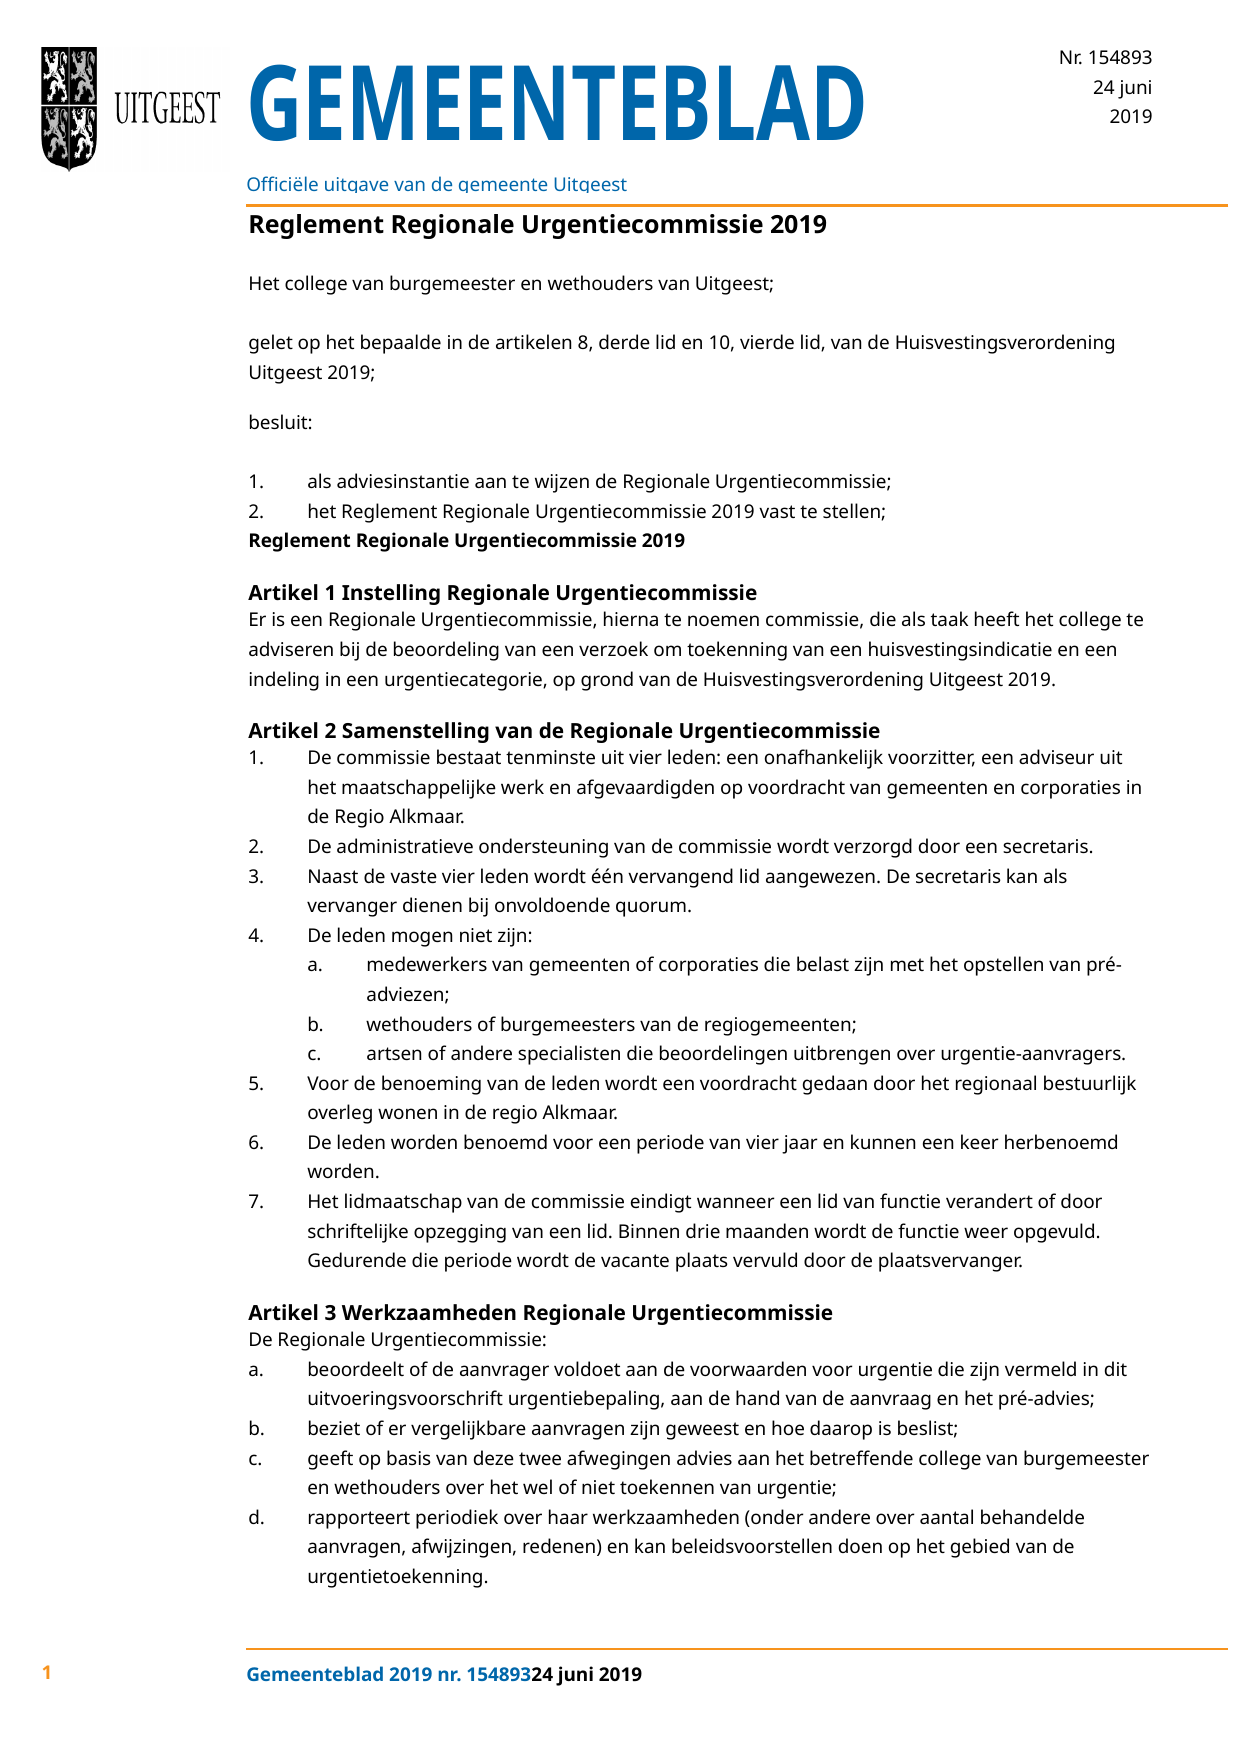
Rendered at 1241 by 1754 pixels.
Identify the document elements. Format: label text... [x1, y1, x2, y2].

list artsen of andere specialisten die beoordelingen uitbrengen over urgentie-aanvragers. [307, 1040, 1152, 1066]
list De leden mogen niet zijn: [248, 922, 1152, 948]
picture [41, 47, 231, 172]
list geeft op basis van deze twee afwegingen advies aan het betreffende college van burgemeester en wethouders over het wel of niet toekennen van urgentie; [248, 1445, 1152, 1500]
list beoordeelt of de aanvrager voldoet aan de voorwaarden voor urgentie die zijn vermeld in dit uitvoeringsvoorschrift urgentiebepaling, aan de hand van de aanvraag en het pré-advies; [248, 1356, 1152, 1411]
list De leden worden benoemd voor een periode van vier jaar en kunnen een keer herbenoemd worden. [248, 1129, 1152, 1184]
text Het college van burgemeester en wethouders van Uitgeest; [248, 270, 1152, 296]
list rapporteert periodiek over haar werkzaamheden (onder andere over aantal behandelde aanvragen, afwijzingen, redenen) en kan beleidsvoorstellen doen op het gebied van de urgentietoekenning. [248, 1504, 1152, 1589]
text gelet op het bepaalde in de artikelen 8, derde lid en 10, vierde lid, van de Huisvestingsverordening Uitgeest 2019; [248, 329, 1152, 385]
text De Regionale Urgentiecommissie: [248, 1326, 1152, 1352]
list De commissie bestaat tenminste uit vier leden: een onafhankelijk voorzitter, een adviseur uit het maatschappelijke werk en afgevaardigden op voordracht van gemeenten en corporaties in de Regio Alkmaar. [248, 744, 1152, 829]
list medewerkers van gemeenten of corporaties die belast zijn met het opstellen van pré-adviezen; [307, 952, 1152, 1007]
list Voor de benoeming van de leden wordt een voordracht gedaan door het regionaal bestuurlijk overleg wonen in de regio Alkmaar. [248, 1070, 1152, 1125]
list De administratieve ondersteuning van de commissie wordt verzorgd door een secretaris. [248, 833, 1152, 859]
list beziet of er vergelijkbare aanvragen zijn geweest en hoe daarop is beslist; [248, 1415, 1152, 1441]
text Artikel 3 Werkzaamheden Regionale Urgentiecommissie [248, 1298, 1152, 1326]
text besluit: [248, 409, 1152, 435]
list Naast de vaste vier leden wordt één vervangend lid aangewezen. De secretaris kan als vervanger dienen bij onvoldoende quorum. [248, 863, 1152, 918]
list Het lidmaatschap van de commissie eindigt wanneer een lid van functie verandert of door schriftelijke opzegging van een lid. Binnen drie maanden wordt de functie weer opgevuld. Gedurende die periode wordt de vacante plaats vervuld door de plaatsvervanger. [248, 1188, 1152, 1273]
text Reglement Regionale Urgentiecommissie 2019 [248, 207, 1152, 241]
text Reglement Regionale Urgentiecommissie 2019 [248, 528, 1152, 553]
text Artikel 1 Instelling Regionale Urgentiecommissie [248, 578, 1152, 607]
list wethouders of burgemeesters van de regiogemeenten; [307, 1011, 1152, 1037]
list het Reglement Regionale Urgentiecommissie 2019 vast te stellen; [248, 498, 1152, 524]
text Er is een Regionale Urgentiecommissie, hierna te noemen commissie, die als taak heeft het college te adviseren bij de beoordeling van een verzoek om toekenning van een huisvestingsindicatie en een indeling in een urgentiecategorie, op grond van de Huisvestingsverordening Uitgeest 2019. [248, 607, 1152, 691]
text Artikel 2 Samenstelling van de Regionale Urgentiecommissie [248, 716, 1152, 744]
list als adviesinstantie aan te wijzen de Regionale Urgentiecommissie; [248, 468, 1152, 494]
